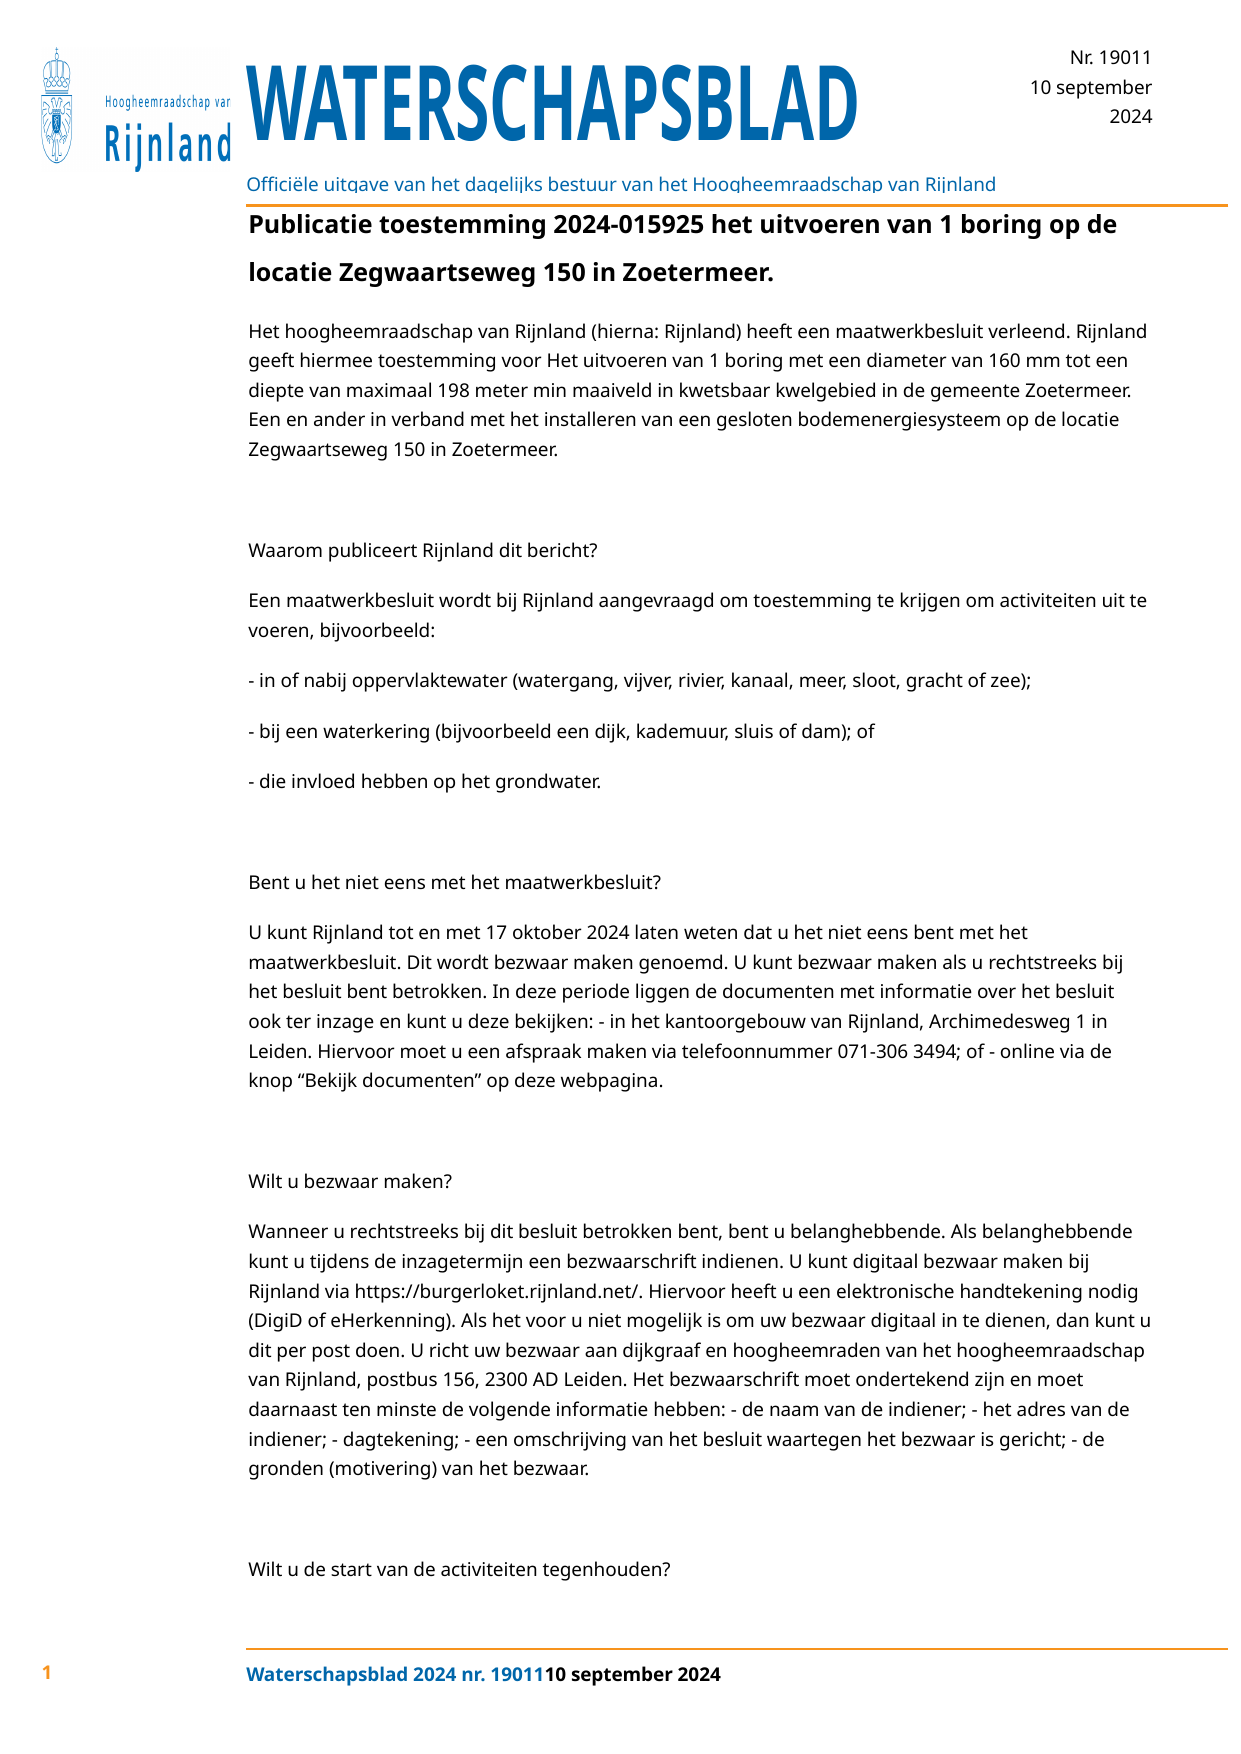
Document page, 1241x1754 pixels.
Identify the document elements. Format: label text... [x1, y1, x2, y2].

text Wanneer u rechtstreeks bij dit besluit betrokken bent, bent u belanghebbende. Als belanghebbende kunt u tijdens de inzagetermijn een bezwaarschrift indienen. U kunt digitaal bezwaar maken bij Rijnland via https://burgerloket.rijnland.net/. Hiervoor heeft u een elektronische handtekening nodig (DigiD of eHerkenning). Als het voor u niet mogelijk is om uw bezwaar digitaal in te dienen, dan kunt u dit per post doen. U richt uw bezwaar aan dijkgraaf en hoogheemraden van het hoogheemraadschap van Rijnland, postbus 156, 2300 AD Leiden. Het bezwaarschrift moet ondertekend zijn en moet daarnaast ten minste de volgende informatie hebben: - de naam van de indiener; - het adres van de indiener; - dagtekening; - een omschrijving van het besluit waartegen het bezwaar is gericht; - de gronden (motivering) van het bezwaar. [248, 1219, 1152, 1481]
text Een maatwerkbesluit wordt bij Rijnland aangevraagd om toestemming te krijgen om activiteiten uit te voeren, bijvoorbeeld: [248, 587, 1152, 643]
text - die invloed hebben op het grondwater. [248, 768, 1152, 794]
text Publicatie toestemming 2024-015925 het uitvoeren van 1 boring op de locatie Zegwaartseweg 150 in Zoetermeer. [248, 207, 1152, 288]
text Bent u het niet eens met het maatwerkbesluit? [248, 869, 1152, 895]
text Het hoogheemraadschap van Rijnland (hierna: Rijnland) heeft een maatwerkbesluit verleend. Rijnland geeft hiermee toestemming voor Het uitvoeren van 1 boring met een diameter van 160 mm tot een diepte van maximaal 198 meter min maaiveld in kwetsbaar kwelgebied in de gemeente Zoetermeer. Een en ander in verband met het installeren van een gesloten bodemenergiesysteem op de locatie Zegwaartseweg 150 in Zoetermeer. [248, 318, 1152, 462]
picture [41, 47, 231, 172]
text - bij een waterkering (bijvoorbeeld een dijk, kademuur, sluis of dam); of [248, 718, 1152, 744]
text Wilt u bezwaar maken? [248, 1168, 1152, 1194]
text U kunt Rijnland tot en met 17 oktober 2024 laten weten dat u het niet eens bent met het maatwerkbesluit. Dit wordt bezwaar maken genoemd. U kunt bezwaar maken als u rechtstreeks bij het besluit bent betrokken. In deze periode liggen de documenten met informatie over het besluit ook ter inzage en kunt u deze bekijken: - in het kantoorgebouw van Rijnland, Archimedesweg 1 in Leiden. Hiervoor moet u een afspraak maken via telefoonnummer 071-306 3494; of - online via de knop “Bekijk documenten” op deze webpagina. [248, 919, 1152, 1093]
text - in of nabij oppervlaktewater (watergang, vijver, rivier, kanaal, meer, sloot, gracht of zee); [248, 667, 1152, 693]
text Wilt u de start van de activiteiten tegenhouden? [248, 1556, 1152, 1582]
text Waarom publiceert Rijnland dit bericht? [248, 537, 1152, 563]
